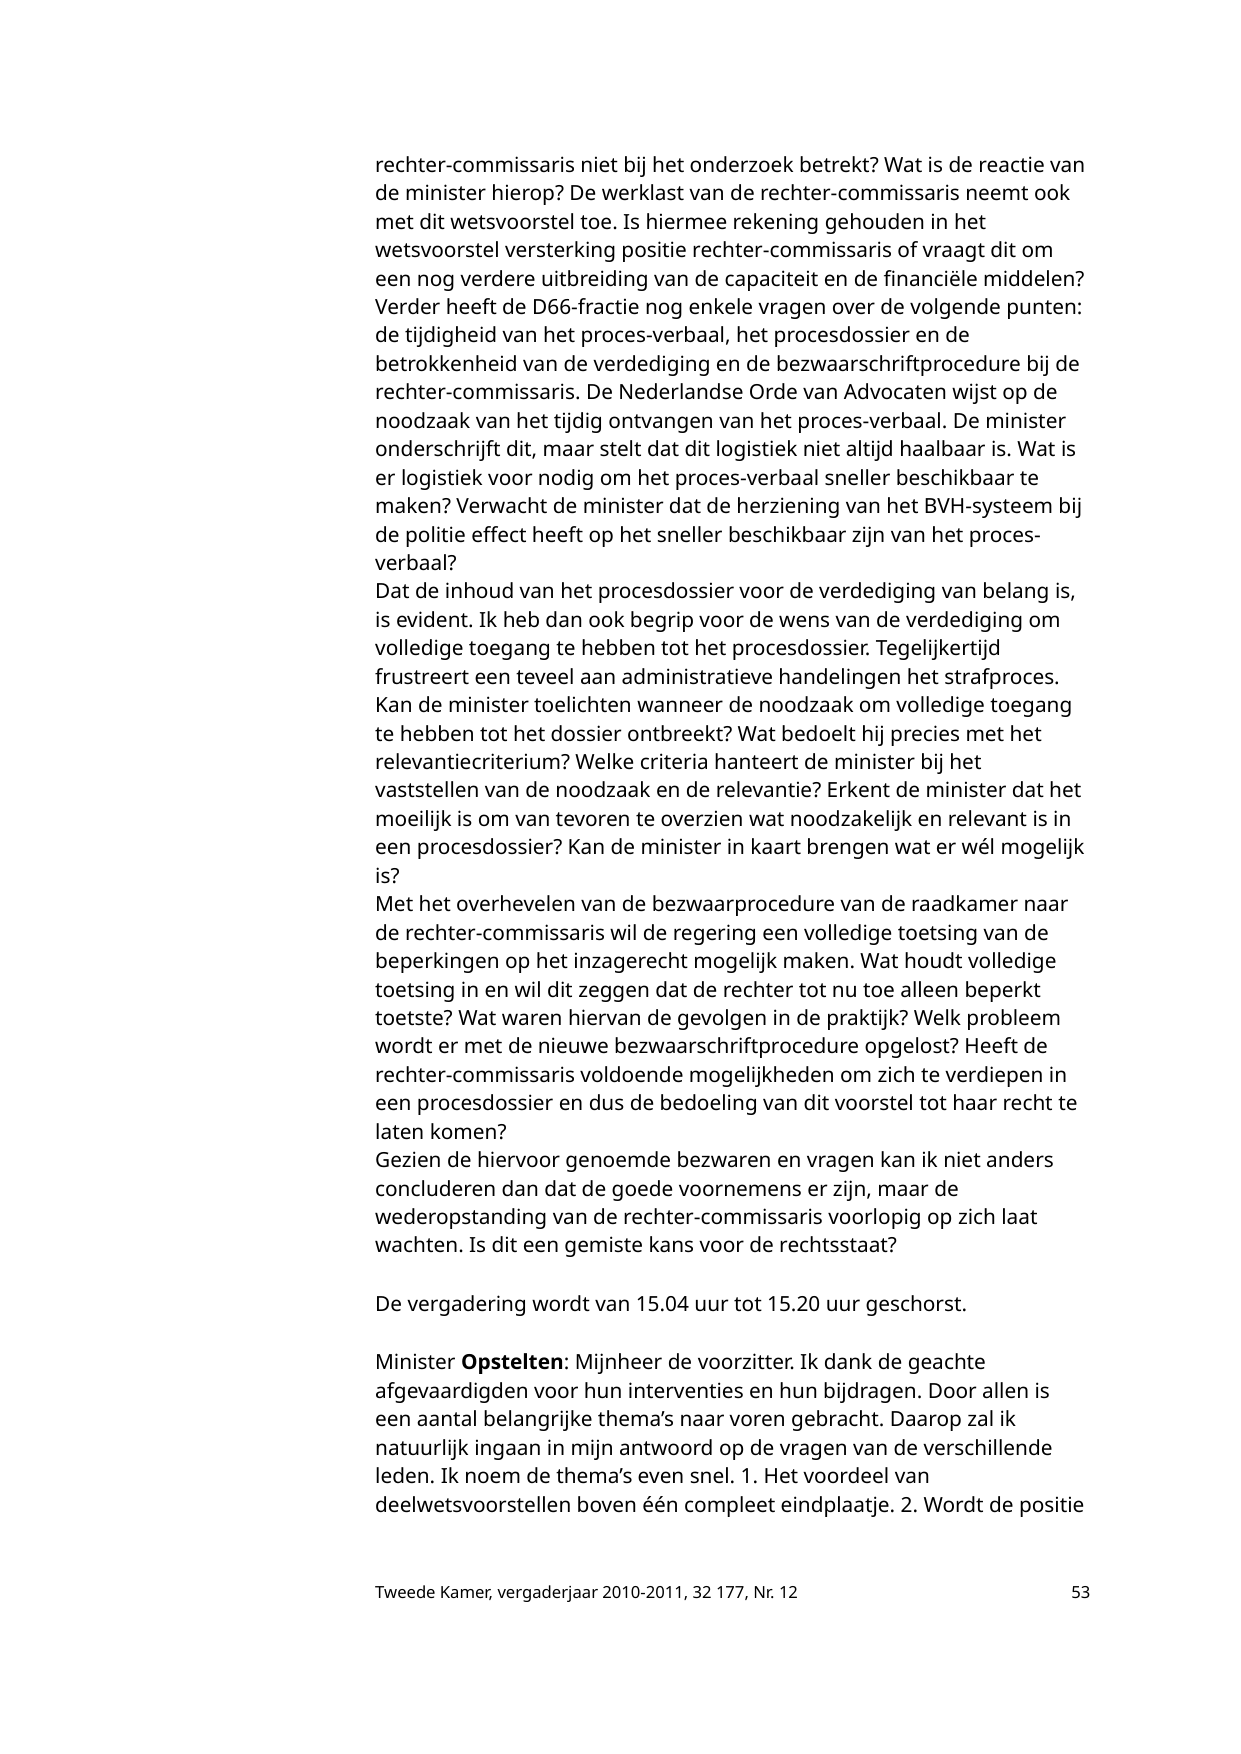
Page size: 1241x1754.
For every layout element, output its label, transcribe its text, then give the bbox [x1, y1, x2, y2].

text Met het overhevelen van de bezwaarprocedure van de raadkamer naar de rechter-commissaris wil de regering een volledige toetsing van de beperkingen op het inzagerecht mogelijk maken. Wat houdt volledige toetsing in en wil dit zeggen dat de rechter tot nu toe alleen beperkt toetste? Wat waren hiervan de gevolgen in de praktijk? Welk probleem wordt er met de nieuwe bezwaarschriftprocedure opgelost? Heeft de rechter-commissaris voldoende mogelijkheden om zich te verdiepen in een procesdossier en dus de bedoeling van dit voorstel tot haar recht te laten komen? [375, 889, 1090, 1145]
text rechter-commissaris niet bij het onderzoek betrekt? Wat is de reactie van de minister hierop? De werklast van de rechter-commissaris neemt ook met dit wetsvoorstel toe. Is hiermee rekening gehouden in het wetsvoorstel versterking positie rechter-commissaris of vraagt dit om een nog verdere uitbreiding van de capaciteit en de financiële middelen? [375, 150, 1090, 292]
text Minister Opstelten: Mijnheer de voorzitter. Ik dank de geachte afgevaardigden voor hun interventies en hun bijdragen. Door allen is een aantal belangrijke thema’s naar voren gebracht. Daarop zal ik natuurlijk ingaan in mijn antwoord op de vragen van de verschillende leden. Ik noem de thema’s even snel. 1. Het voordeel van deelwetsvoorstellen boven één compleet eindplaatje. 2. Wordt de positie [375, 1347, 1090, 1518]
text Dat de inhoud van het procesdossier voor de verdediging van belang is, is evident. Ik heb dan ook begrip voor de wens van de verdediging om volledige toegang te hebben tot het procesdossier. Tegelijkertijd frustreert een teveel aan administratieve handelingen het strafproces. Kan de minister toelichten wanneer de noodzaak om volledige toegang te hebben tot het dossier ontbreekt? Wat bedoelt hij precies met het relevantiecriterium? Welke criteria hanteert de minister bij het vaststellen van de noodzaak en de relevantie? Erkent de minister dat het moeilijk is om van tevoren te overzien wat noodzakelijk en relevant is in een procesdossier? Kan de minister in kaart brengen wat er wél mogelijk is? [375, 577, 1090, 889]
text Gezien de hiervoor genoemde bezwaren en vragen kan ik niet anders concluderen dan dat de goede voornemens er zijn, maar de wederopstanding van de rechter-commissaris voorlopig op zich laat wachten. Is dit een gemiste kans voor de rechtsstaat? [375, 1145, 1090, 1259]
text De vergadering wordt van 15.04 uur tot 15.20 uur geschorst. [375, 1289, 1090, 1317]
text Verder heeft de D66-fractie nog enkele vragen over de volgende punten: de tijdigheid van het proces-verbaal, het procesdossier en de betrokkenheid van de verdediging en de bezwaarschriftprocedure bij de rechter-commissaris. De Nederlandse Orde van Advocaten wijst op de noodzaak van het tijdig ontvangen van het proces-verbaal. De minister onderschrijft dit, maar stelt dat dit logistiek niet altijd haalbaar is. Wat is er logistiek voor nodig om het proces-verbaal sneller beschikbaar te maken? Verwacht de minister dat de herziening van het BVH-systeem bij de politie effect heeft op het sneller beschikbaar zijn van het proces-verbaal? [375, 292, 1090, 577]
